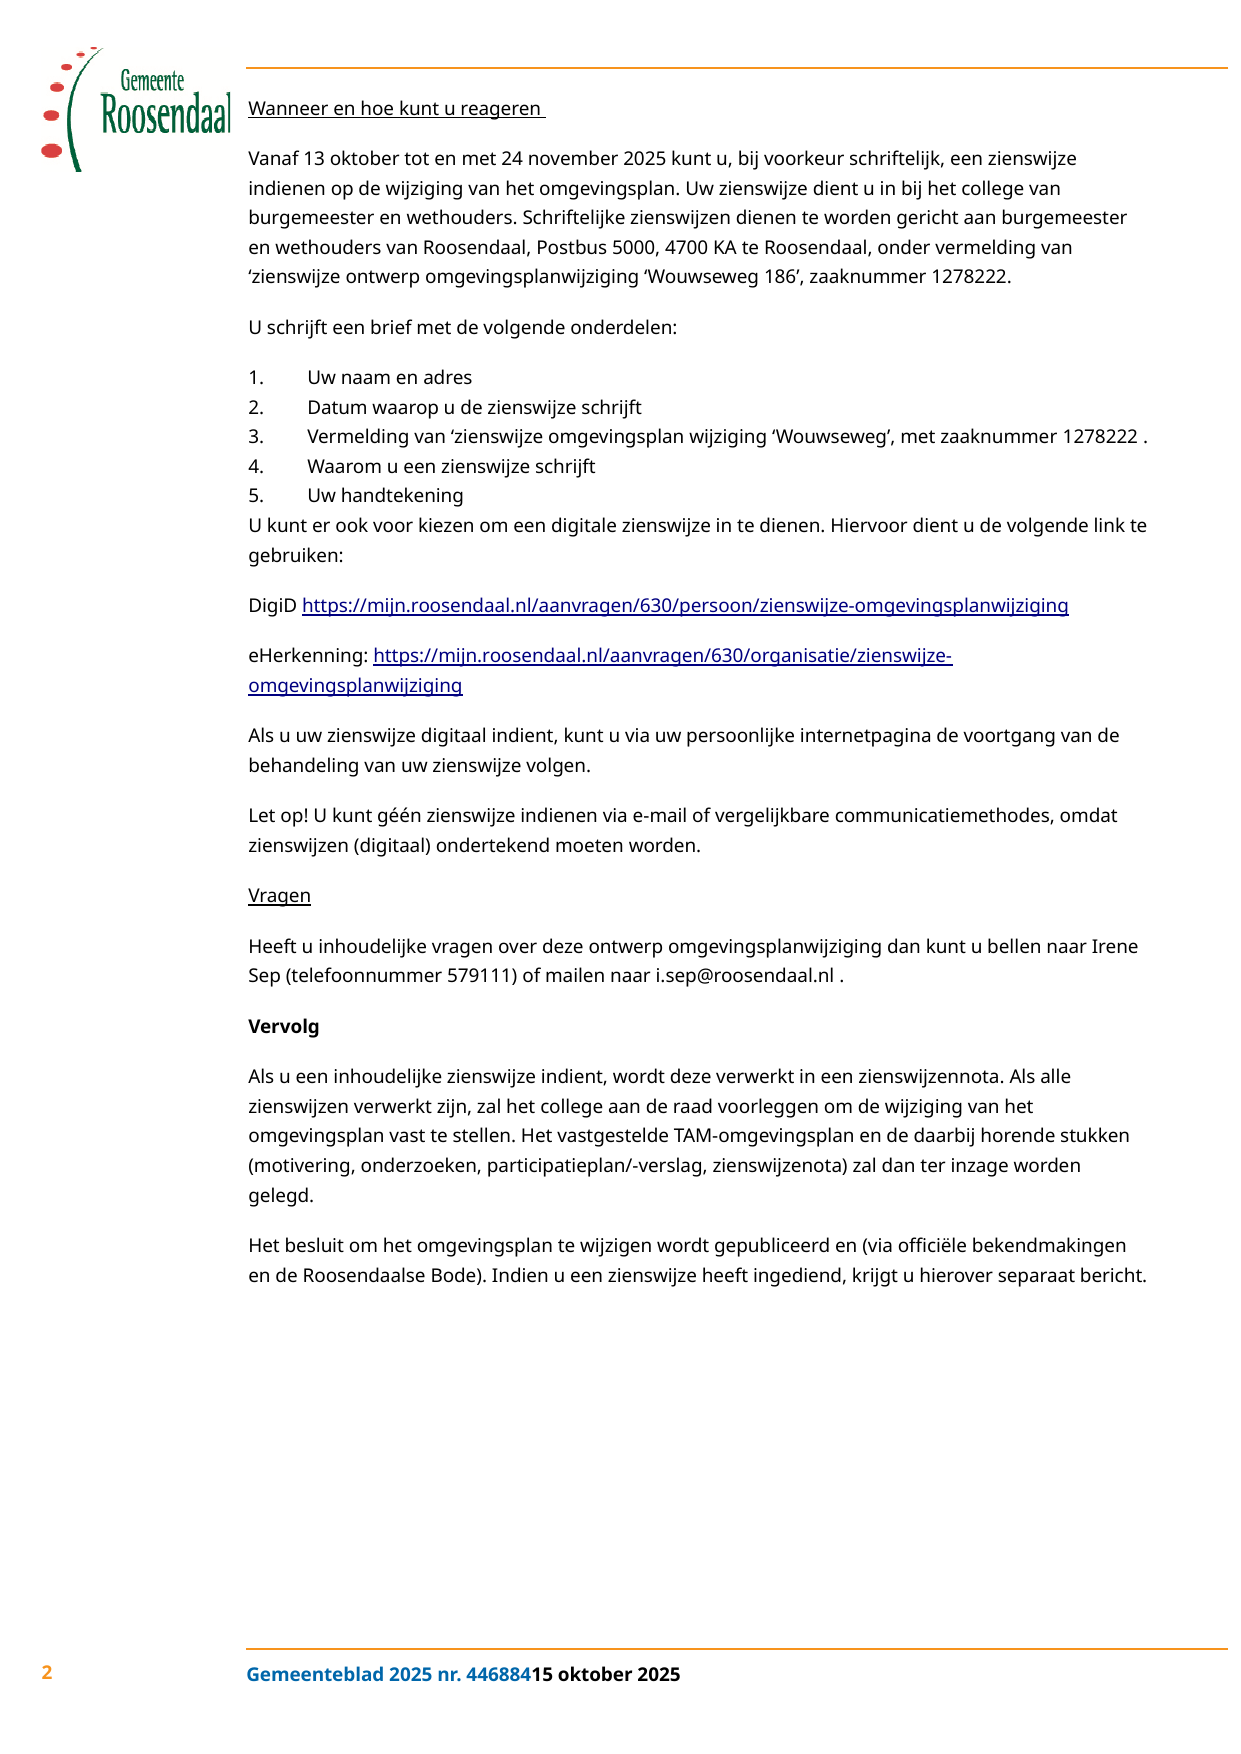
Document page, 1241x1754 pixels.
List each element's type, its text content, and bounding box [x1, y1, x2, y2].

text Als u een inhoudelijke zienswijze indient, wordt deze verwerkt in een zienswijzennota. Als alle zienswijzen verwerkt zijn, zal het college aan de raad voorleggen om de wijziging van het omgevingsplan vast te stellen. Het vastgestelde TAM-omgevingsplan en de daarbij horende stukken (motivering, onderzoeken, participatieplan/-verslag, zienswijzenota) zal dan ter inzage worden gelegd. [248, 1063, 1152, 1208]
text Let op! U kunt géén zienswijze indienen via e-mail of vergelijkbare communicatiemethodes, omdat zienswijzen (digitaal) ondertekend moeten worden. [248, 803, 1152, 858]
text U schrijft een brief met de volgende onderdelen: [248, 314, 1152, 340]
text Als u uw zienswijze digitaal indient, kunt u via uw persoonlijke internetpagina de voortgang van de behandeling van uw zienswijze volgen. [248, 723, 1152, 778]
picture [41, 47, 231, 172]
text Vragen [248, 883, 1152, 908]
list Uw naam en adres [248, 364, 1152, 390]
list Datum waarop u de zienswijze schrijft [248, 394, 1152, 420]
text Vanaf 13 oktober tot en met 24 november 2025 kunt u, bij voorkeur schriftelijk, een zienswijze indienen op de wijziging van het omgevingsplan. Uw zienswijze dient u in bij het college van burgemeester en wethouders. Schriftelijke zienswijzen dienen te worden gericht aan burgemeester en wethouders van Roosendaal, Postbus 5000, 4700 KA te Roosendaal, onder vermelding van ‘zienswijze ontwerp omgevingsplanwijziging ‘Wouwseweg 186’, zaaknummer 1278222. [248, 145, 1152, 289]
text U kunt er ook voor kiezen om een digitale zienswijze in te dienen. Hiervoor dient u de volgende link te gebruiken: [248, 512, 1152, 568]
text DigiD https://mijn.roosendaal.nl/aanvragen/630/persoon/zienswijze-omgevingsplanwijziging [248, 592, 1152, 618]
list Uw handtekening [248, 483, 1152, 508]
text Heeft u inhoudelijke vragen over deze ontwerp omgevingsplanwijziging dan kunt u bellen naar Irene Sep (telefoonnummer 579111) of mailen naar i.sep@roosendaal.nl . [248, 933, 1152, 988]
text Vervolg [248, 1013, 1152, 1039]
text Wanneer en hoe kunt u reageren [248, 95, 1152, 121]
list Waarom u een zienswijze schrijft [248, 453, 1152, 479]
text eHerkenning: https://mijn.roosendaal.nl/aanvragen/630/organisatie/zienswijze-omgevingsplanwijziging [248, 643, 1152, 698]
list Vermelding van ‘zienswijze omgevingsplan wijziging ‘Wouwseweg’, met zaaknummer 1278222 . [248, 423, 1152, 449]
text Het besluit om het omgevingsplan te wijzigen wordt gepubliceerd en (via officiële bekendmakingen en de Roosendaalse Bode). Indien u een zienswijze heeft ingediend, krijgt u hierover separaat bericht. [248, 1232, 1152, 1288]
